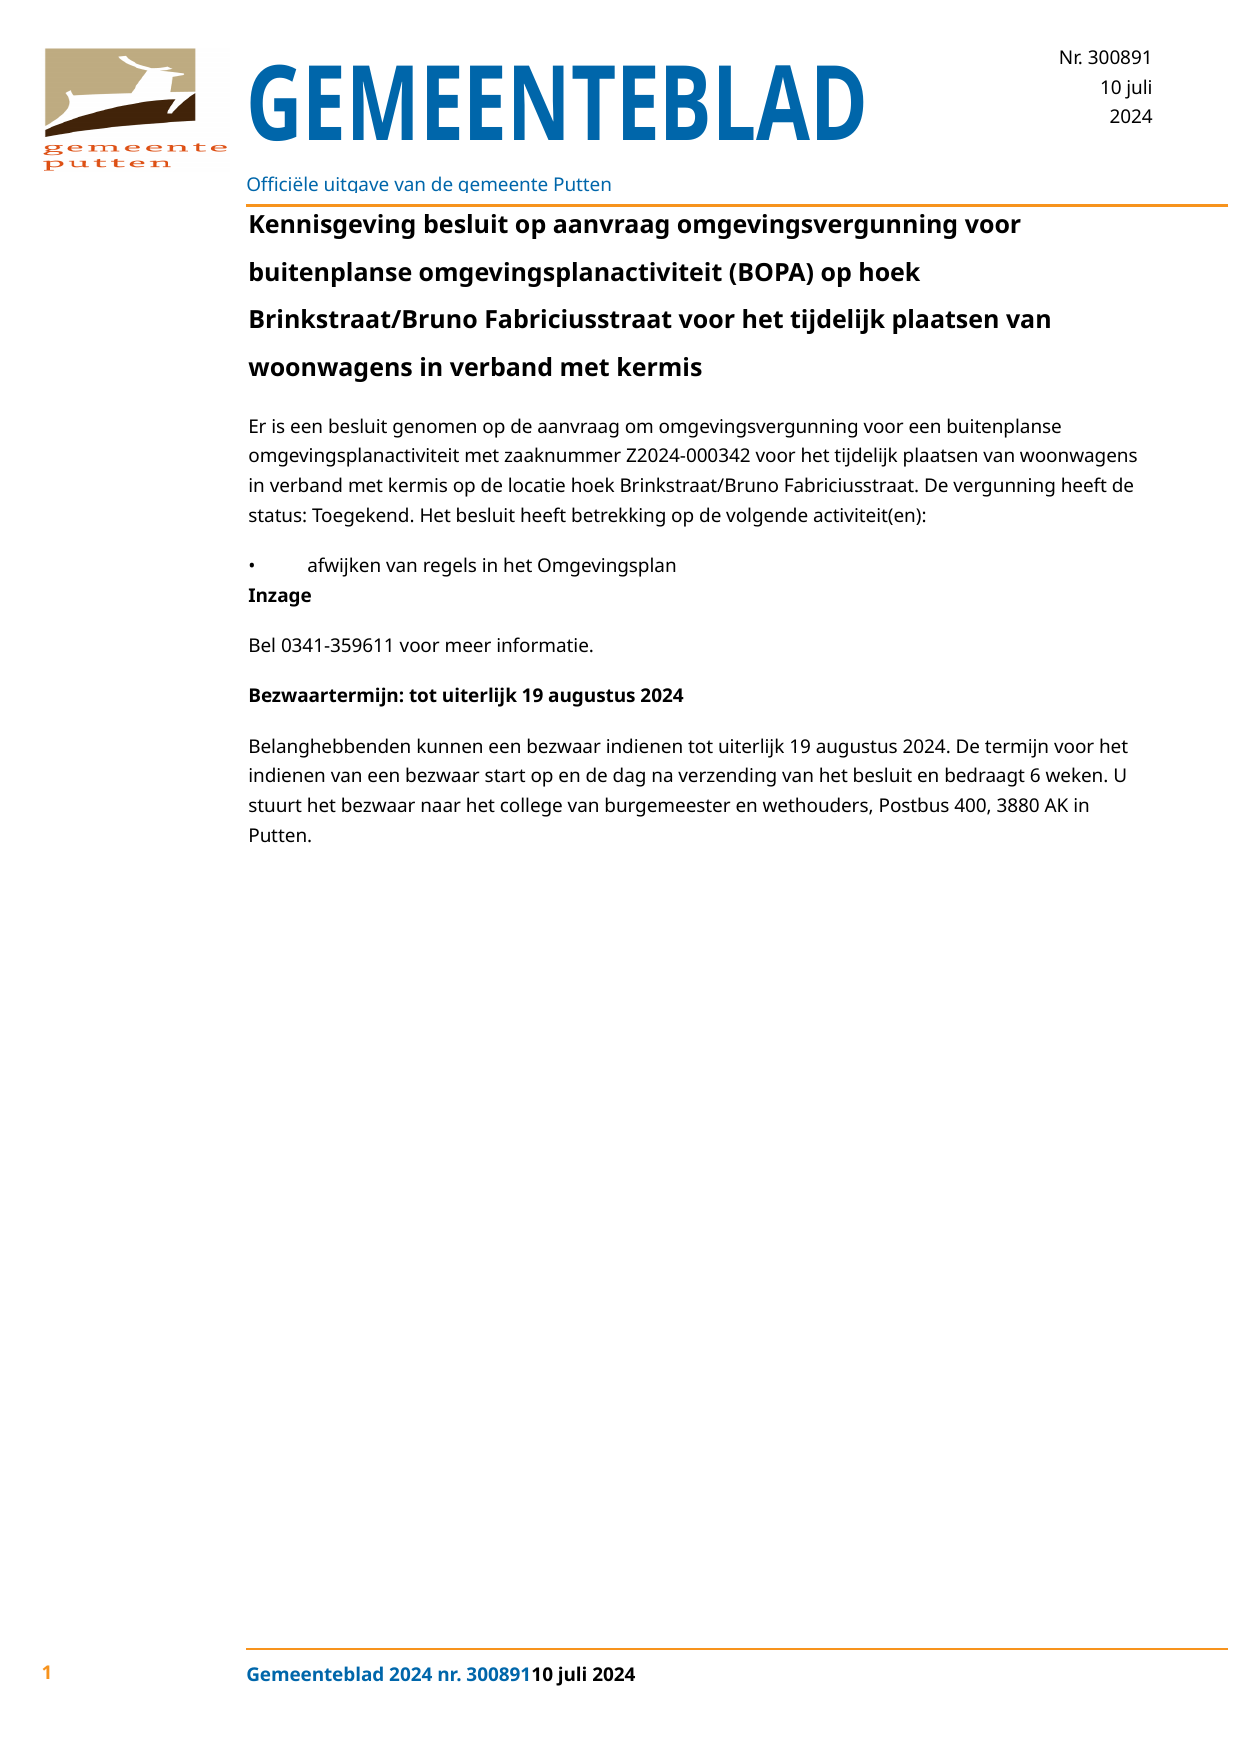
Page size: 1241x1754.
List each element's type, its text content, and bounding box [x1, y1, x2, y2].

text Belanghebbenden kunnen een bezwaar indienen tot uiterlijk 19 augustus 2024. De termijn voor het indienen van een bezwaar start op en de dag na verzending van het besluit en bedraagt 6 weken. U stuurt het bezwaar naar het college van burgemeester en wethouders, Postbus 400, 3880 AK in Putten. [248, 733, 1152, 848]
list afwijken van regels in het Omgevingsplan [248, 552, 1152, 578]
text Bel 0341-359611 voor meer informatie. [248, 632, 1152, 658]
picture [41, 47, 231, 172]
text Bezwaartermijn: tot uiterlijk 19 augustus 2024 [248, 683, 1152, 708]
text Er is een besluit genomen op de aanvraag om omgevingsvergunning voor een buitenplanse omgevingsplanactiviteit met zaaknummer Z2024-000342 voor het tijdelijk plaatsen van woonwagens in verband met kermis op de locatie hoek Brinkstraat/Bruno Fabriciusstraat. De vergunning heeft de status: Toegekend. Het besluit heeft betrekking op de volgende activiteit(en): [248, 413, 1152, 528]
text Kennisgeving besluit op aanvraag omgevingsvergunning voor buitenplanse omgevingsplanactiviteit (BOPA) op hoek Brinkstraat/Bruno Fabriciusstraat voor het tijdelijk plaatsen van woonwagens in verband met kermis [248, 207, 1152, 384]
text Inzage [248, 582, 1152, 608]
